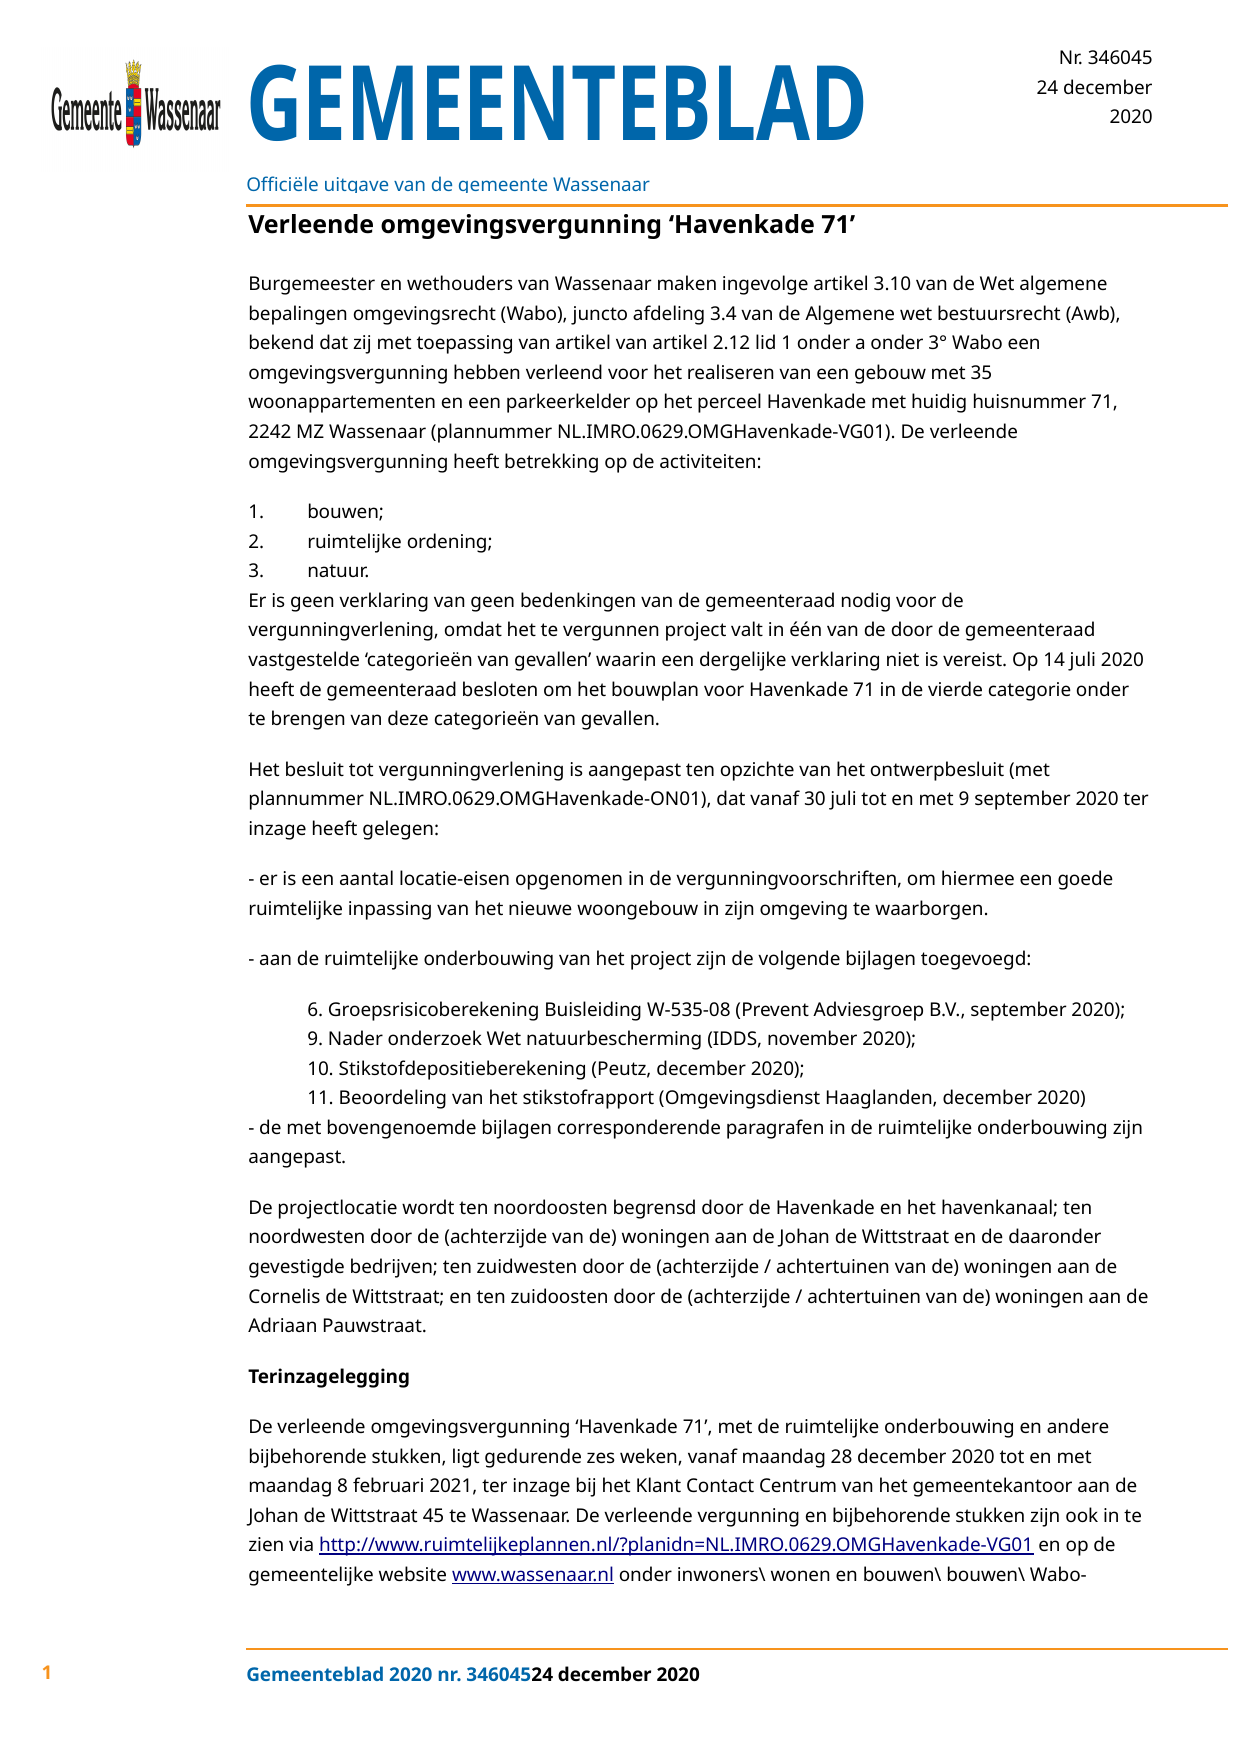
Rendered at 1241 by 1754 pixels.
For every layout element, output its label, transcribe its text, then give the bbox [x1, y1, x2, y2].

text Burgemeester en wethouders van Wassenaar maken ingevolge artikel 3.10 van de Wet algemene bepalingen omgevingsrecht (Wabo), juncto afdeling 3.4 van de Algemene wet bestuursrecht (Awb), bekend dat zij met toepassing van artikel van artikel 2.12 lid 1 onder a onder 3° Wabo een omgevingsvergunning hebben verleend voor het realiseren van een gebouw met 35 woonappartementen en een parkeerkelder op het perceel Havenkade met huidig huisnummer 71, 2242 MZ Wassenaar (plannummer NL.IMRO.0629.OMGHavenkade-VG01). De verleende omgevingsvergunning heeft betrekking op de activiteiten: [248, 270, 1152, 473]
text - er is een aantal locatie-eisen opgenomen in de vergunningvoorschriften, om hiermee een goede ruimtelijke inpassing van het nieuwe woongebouw in zijn omgeving te waarborgen. [248, 865, 1152, 921]
text Er is geen verklaring van geen bedenkingen van de gemeenteraad nodig voor de vergunningverlening, omdat het te vergunnen project valt in één van de door de gemeenteraad vastgestelde ‘categorieën van gevallen’ waarin een dergelijke verklaring niet is vereist. Op 14 juli 2020 heeft de gemeenteraad besloten om het bouwplan voor Havenkade 71 in de vierde categorie onder te brengen van deze categorieën van gevallen. [248, 587, 1152, 731]
list 9. Nader onderzoek Wet natuurbescherming (IDDS, november 2020); [248, 1025, 1152, 1051]
text Terinzagelegging [248, 1363, 1152, 1388]
list ruimtelijke ordening; [248, 528, 1152, 553]
text De verleende omgevingsvergunning ‘Havenkade 71’, met de ruimtelijke onderbouwing en andere bijbehorende stukken, ligt gedurende zes weken, vanaf maandag 28 december 2020 tot en met maandag 8 februari 2021, ter inzage bij het Klant Contact Centrum van het gemeentekantoor aan de Johan de Wittstraat 45 te Wassenaar. De verleende vergunning en bijbehorende stukken zijn ook in te zien via http://www.ruimtelijkeplannen.nl/?planidn=NL.IMRO.0629.OMGHavenkade-VG01 en op de gemeentelijke website www.wassenaar.nl onder inwoners\ wonen en bouwen\ bouwen\ Wabo- [248, 1413, 1152, 1587]
list 6. Groepsrisicoberekening Buisleiding W-535-08 (Prevent Adviesgroep B.V., september 2020); [248, 996, 1152, 1021]
text - aan de ruimtelijke onderbouwing van het project zijn de volgende bijlagen toegevoegd: [248, 945, 1152, 971]
list bouwen; [248, 498, 1152, 524]
list natuur. [248, 557, 1152, 583]
text Het besluit tot vergunningverlening is aangepast ten opzichte van het ontwerpbesluit (met plannummer NL.IMRO.0629.OMGHavenkade-ON01), dat vanaf 30 juli tot en met 9 september 2020 ter inzage heeft gelegen: [248, 756, 1152, 841]
text Verleende omgevingsvergunning ‘Havenkade 71’ [248, 207, 1152, 241]
text De projectlocatie wordt ten noordoosten begrensd door de Havenkade en het havenkanaal; ten noordwesten door de (achterzijde van de) woningen aan de Johan de Wittstraat en de daaronder gevestigde bedrijven; ten zuidwesten door de (achterzijde / achtertuinen van de) woningen aan de Cornelis de Wittstraat; en ten zuidoosten door de (achterzijde / achtertuinen van de) woningen aan de Adriaan Pauwstraat. [248, 1194, 1152, 1338]
list 11. Beoordeling van het stikstofrapport (Omgevingsdienst Haaglanden, december 2020) [248, 1084, 1152, 1110]
list 10. Stikstofdepositieberekening (Peutz, december 2020); [248, 1055, 1152, 1081]
text - de met bovengenoemde bijlagen corresponderende paragrafen in de ruimtelijke onderbouwing zijn aangepast. [248, 1114, 1152, 1169]
picture [41, 47, 231, 172]
